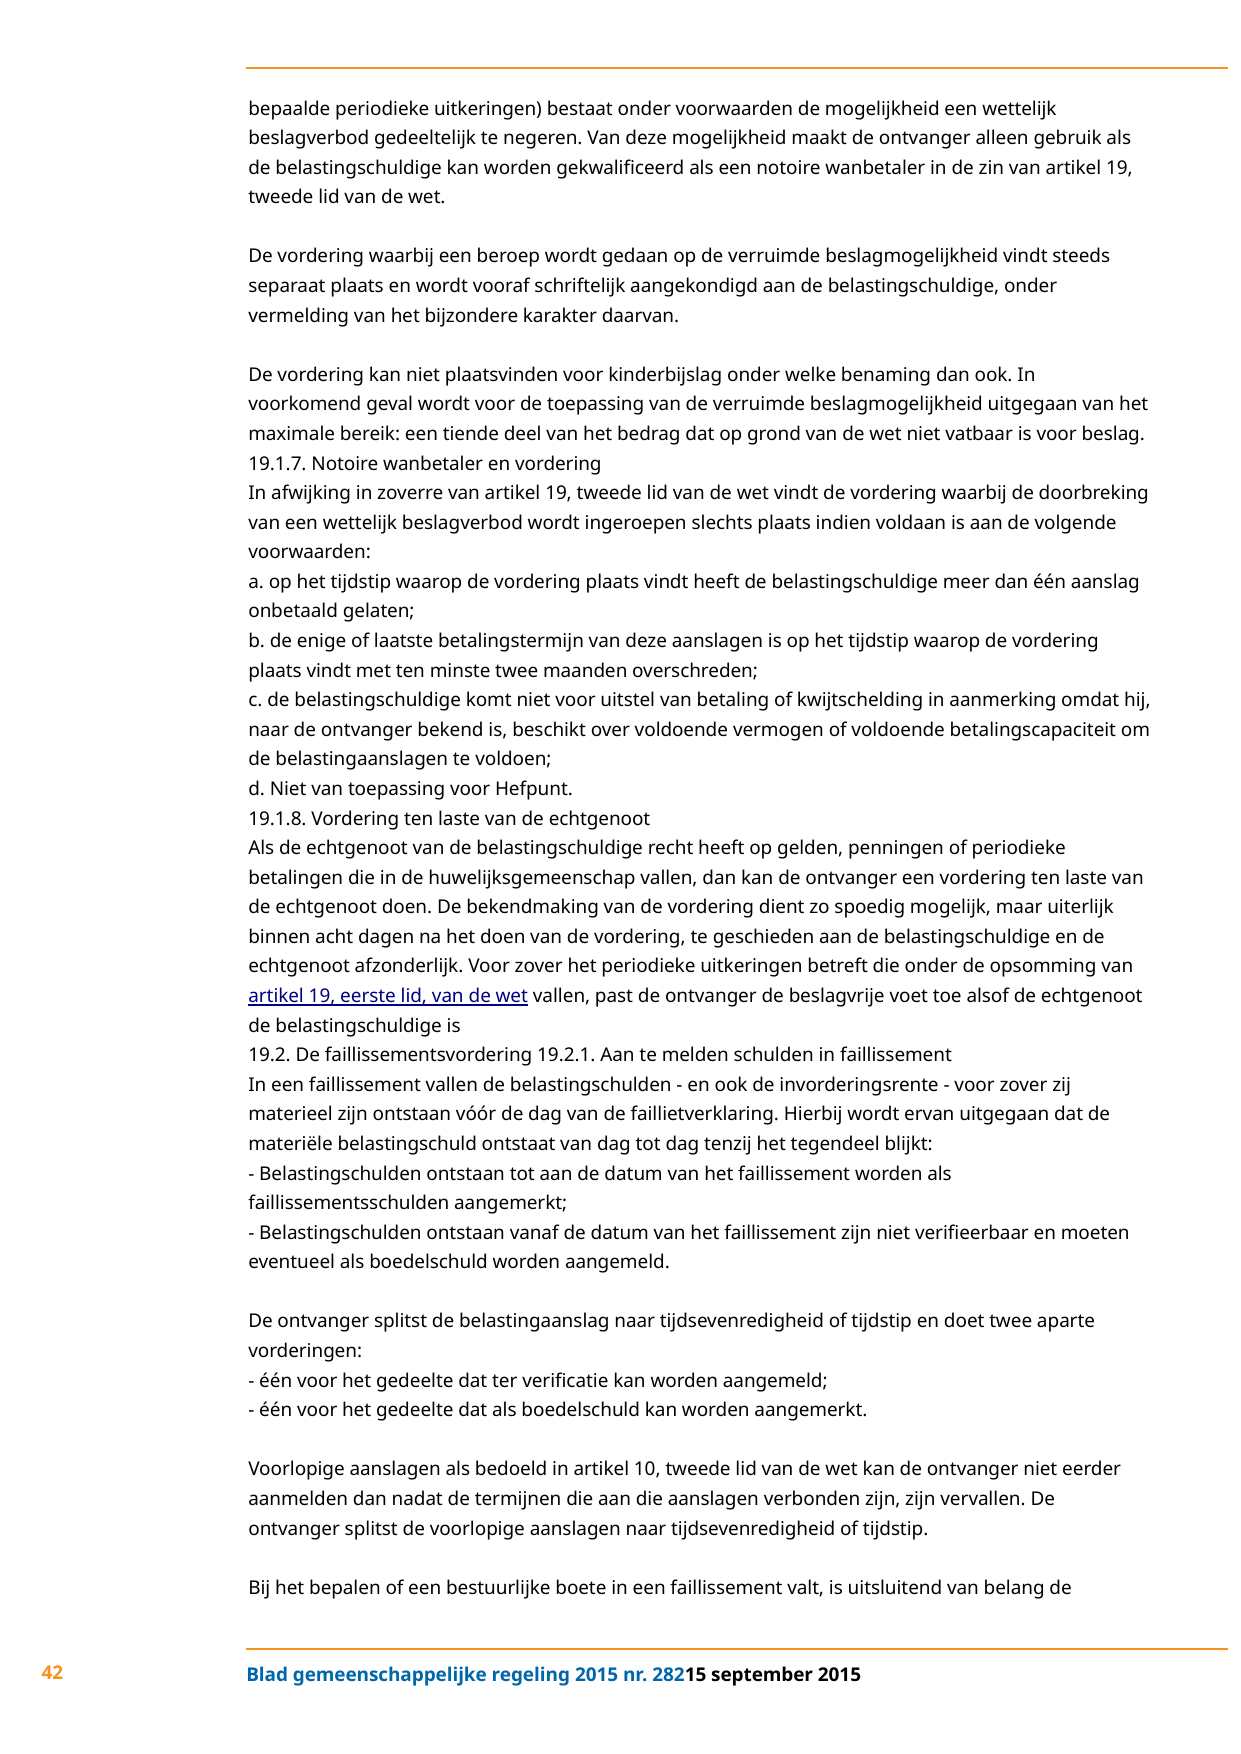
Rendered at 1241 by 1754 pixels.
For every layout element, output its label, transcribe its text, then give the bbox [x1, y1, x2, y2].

text - één voor het gedeelte dat ter verificatie kan worden aangemeld; [248, 1367, 1152, 1393]
text 19.2. De faillissementsvordering 19.2.1. Aan te melden schulden in faillissement [248, 1041, 1152, 1067]
text - Belastingschulden ontstaan tot aan de datum van het faillissement worden als faillissementsschulden aangemerkt; [248, 1160, 1152, 1215]
text a. op het tijdstip waarop de vordering plaats vindt heeft de belastingschuldige meer dan één aanslag onbetaald gelaten; [248, 568, 1152, 623]
picture [41, 47, 231, 172]
text Als de echtgenoot van de belastingschuldige recht heeft op gelden, penningen of periodieke betalingen die in de huwelijksgemeenschap vallen, dan kan de ontvanger een vordering ten laste van de echtgenoot doen. De bekendmaking van de vordering dient zo spoedig mogelijk, maar uiterlijk binnen acht dagen na het doen van de vordering, te geschieden aan de belastingschuldige en de echtgenoot afzonderlijk. Voor zover het periodieke uitkeringen betreft die onder de opsomming van artikel 19, eerste lid, van de wet vallen, past de ontvanger de beslagvrije voet toe alsof de echtgenoot de belastingschuldige is [248, 834, 1152, 1038]
text In een faillissement vallen de belastingschulden - en ook de invorderingsrente - voor zover zij materieel zijn ontstaan vóór de dag van de faillietverklaring. Hierbij wordt ervan uitgegaan dat de materiële belastingschuld ontstaat van dag tot dag tenzij het tegendeel blijkt: [248, 1071, 1152, 1156]
text d. Niet van toepassing voor Hefpunt. [248, 775, 1152, 801]
text Voorlopige aanslagen als bedoeld in artikel 10, tweede lid van de wet kan de ontvanger niet eerder aanmelden dan nadat de termijnen die aan die aanslagen verbonden zijn, zijn vervallen. De ontvanger splitst de voorlopige aanslagen naar tijdsevenredigheid of tijdstip. [248, 1456, 1152, 1541]
text 19.1.7. Notoire wanbetaler en vordering [248, 450, 1152, 476]
text - Belastingschulden ontstaan vanaf de datum van het faillissement zijn niet verifieerbaar en moeten eventueel als boedelschuld worden aangemeld. [248, 1219, 1152, 1274]
text 19.1.8. Vordering ten laste van de echtgenoot [248, 805, 1152, 831]
text bepaalde periodieke uitkeringen) bestaat onder voorwaarden de mogelijkheid een wettelijk beslagverbod gedeeltelijk te negeren. Van deze mogelijkheid maakt de ontvanger alleen gebruik als de belastingschuldige kan worden gekwalificeerd als een notoire wanbetaler in de zin van artikel 19, tweede lid van de wet. [248, 95, 1152, 209]
text De vordering kan niet plaatsvinden voor kinderbijslag onder welke benaming dan ook. In voorkomend geval wordt voor de toepassing van de verruimde beslagmogelijkheid uitgegaan van het maximale bereik: een tiende deel van het bedrag dat op grond van de wet niet vatbaar is voor beslag. [248, 361, 1152, 446]
text De ontvanger splitst de belastingaanslag naar tijdsevenredigheid of tijdstip en doet twee aparte vorderingen: [248, 1308, 1152, 1363]
text De vordering waarbij een beroep wordt gedaan op de verruimde beslagmogelijkheid vindt steeds separaat plaats en wordt vooraf schriftelijk aangekondigd aan de belastingschuldige, onder vermelding van het bijzondere karakter daarvan. [248, 243, 1152, 328]
text In afwijking in zoverre van artikel 19, tweede lid van de wet vindt de vordering waarbij de doorbreking van een wettelijk beslagverbod wordt ingeroepen slechts plaats indien voldaan is aan de volgende voorwaarden: [248, 479, 1152, 564]
text b. de enige of laatste betalingstermijn van deze aanslagen is op het tijdstip waarop de vordering plaats vindt met ten minste twee maanden overschreden; [248, 627, 1152, 683]
text - één voor het gedeelte dat als boedelschuld kan worden aangemerkt. [248, 1396, 1152, 1422]
text c. de belastingschuldige komt niet voor uitstel van betaling of kwijtschelding in aanmerking omdat hij, naar de ontvanger bekend is, beschikt over voldoende vermogen of voldoende betalingscapaciteit om de belastingaanslagen te voldoen; [248, 686, 1152, 771]
text Bij het bepalen of een bestuurlijke boete in een faillissement valt, is uitsluitend van belang de [248, 1574, 1152, 1600]
